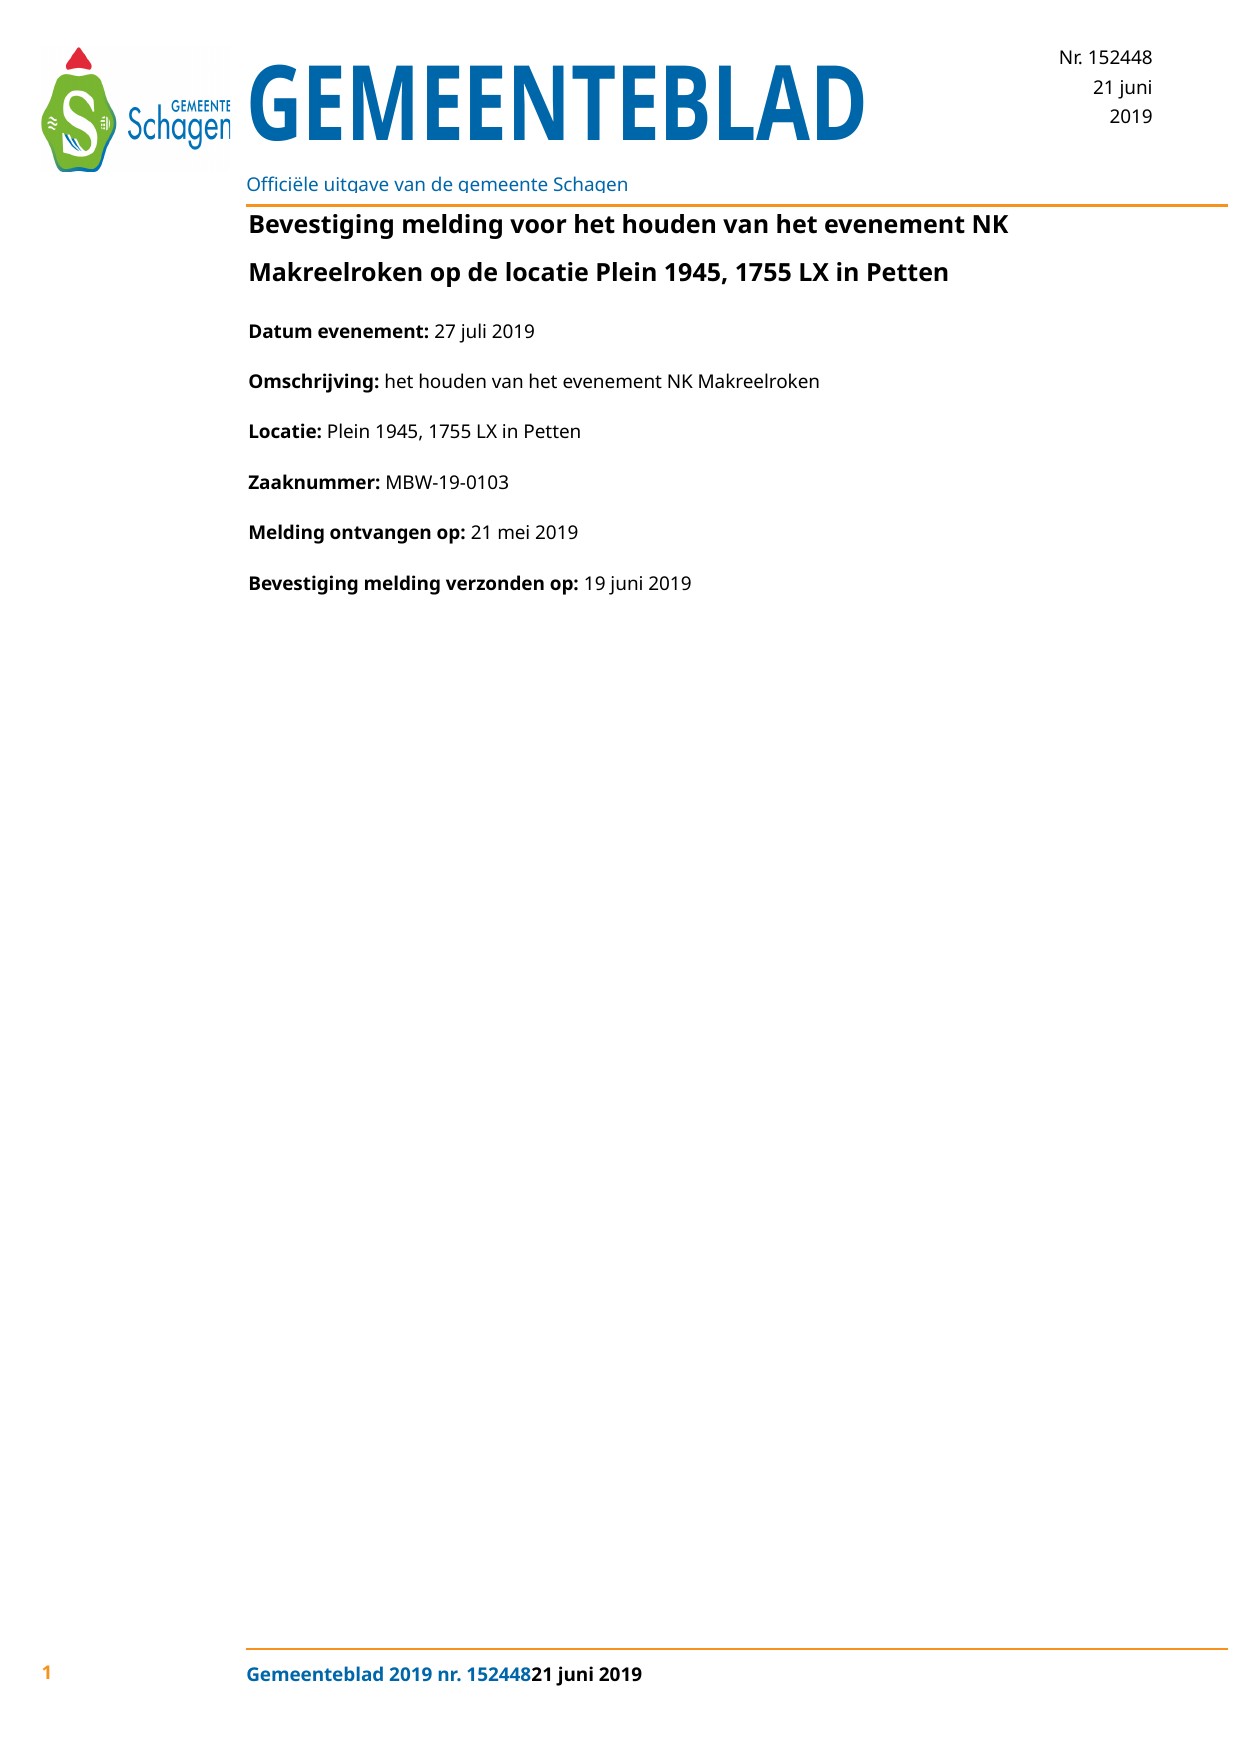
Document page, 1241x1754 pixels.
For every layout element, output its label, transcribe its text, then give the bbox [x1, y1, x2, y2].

text Bevestiging melding voor het houden van het evenement NK Makreelroken op de locatie Plein 1945, 1755 LX in Petten [248, 207, 1152, 288]
text Zaaknummer: MBW-19-0103 [248, 469, 1152, 495]
picture [41, 47, 231, 172]
text Locatie: Plein 1945, 1755 LX in Petten [248, 419, 1152, 444]
text Melding ontvangen op: 21 mei 2019 [248, 519, 1152, 545]
text Omschrijving: het houden van het evenement NK Makreelroken [248, 368, 1152, 394]
text Datum evenement: 27 juli 2019 [248, 318, 1152, 344]
text Bevestiging melding verzonden op: 19 juni 2019 [248, 570, 1152, 596]
